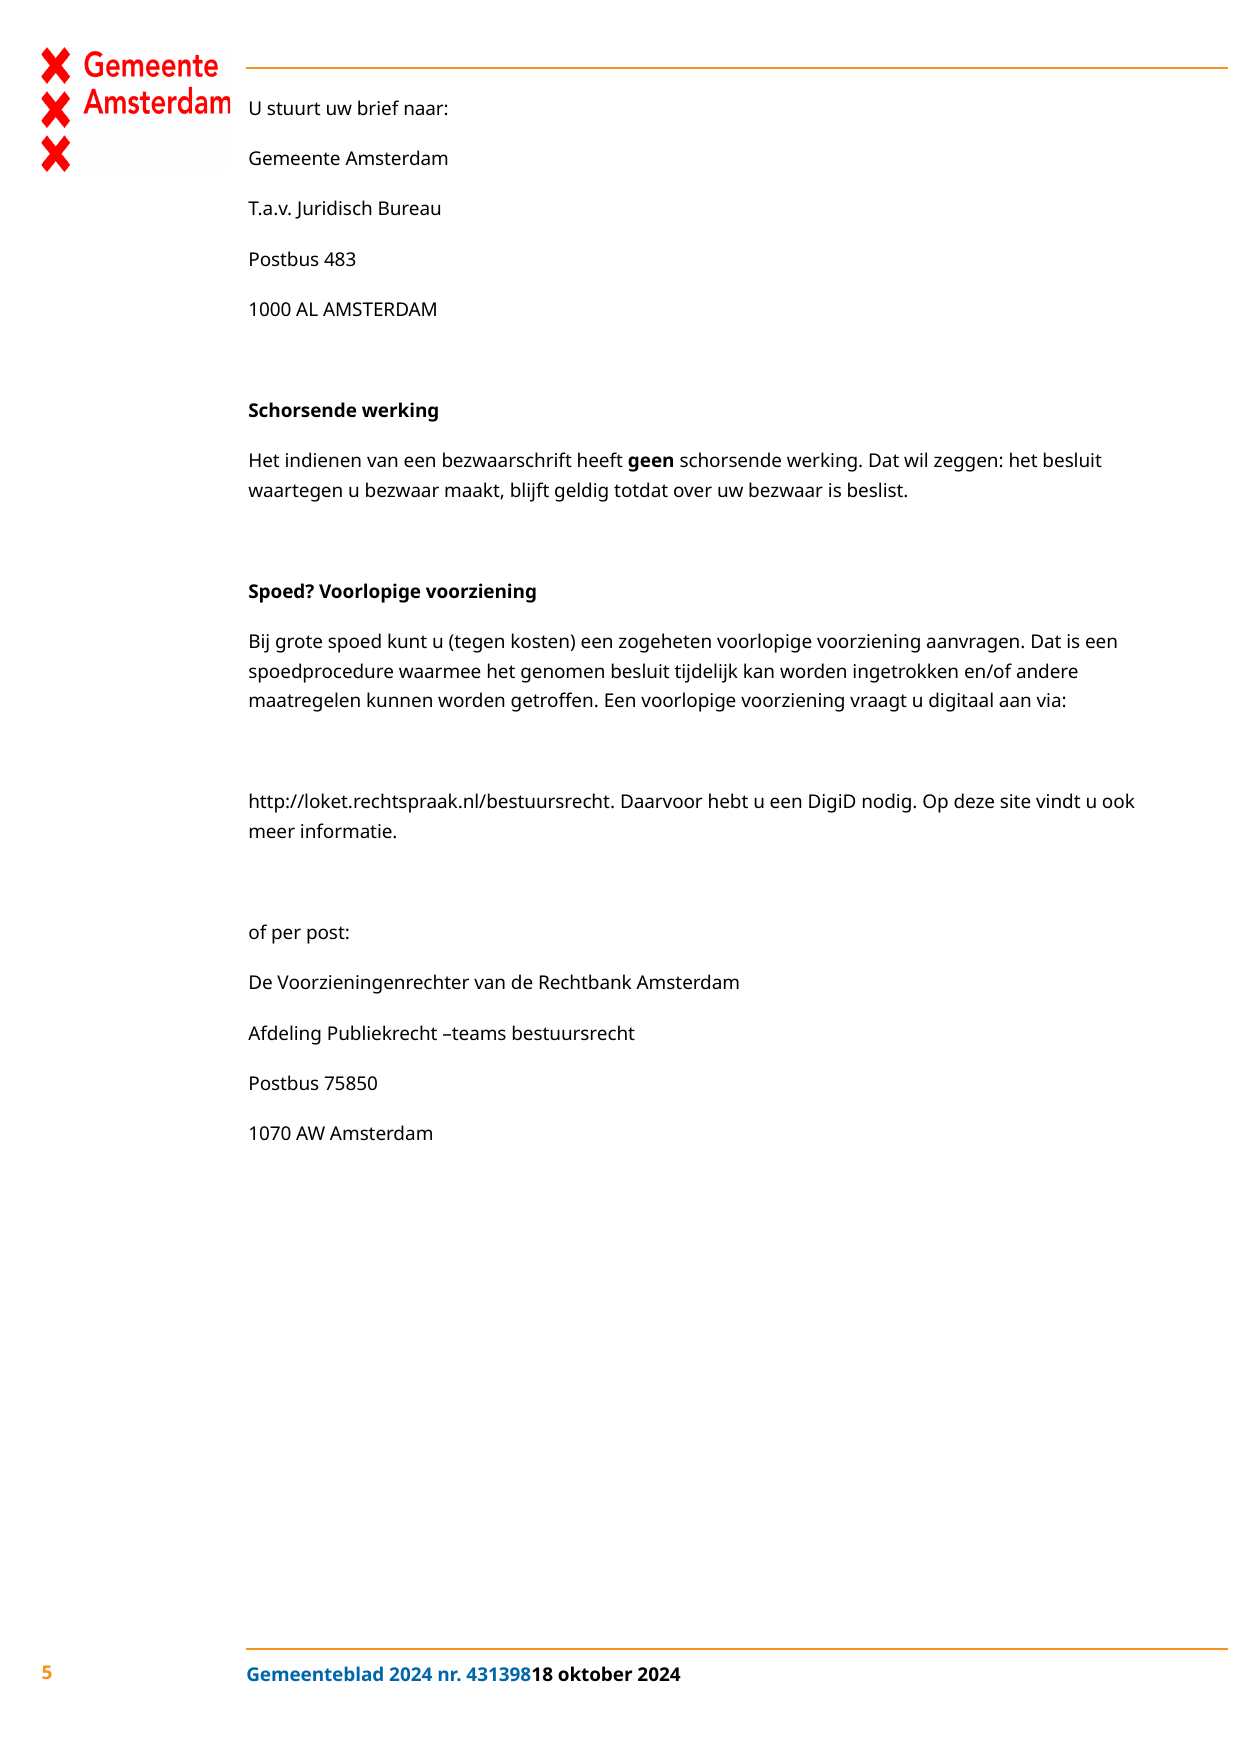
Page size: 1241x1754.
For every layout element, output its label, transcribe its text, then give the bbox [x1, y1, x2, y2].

text 1070 AW Amsterdam [248, 1121, 1152, 1146]
text De Voorzieningenrechter van de Rechtbank Amsterdam [248, 969, 1152, 995]
text Spoed? Voorlopige voorziening [248, 578, 1152, 604]
text of per post: [248, 919, 1152, 945]
picture [41, 47, 231, 172]
text Het indienen van een bezwaarschrift heeft geen schorsende werking. Dat wil zeggen: het besluit waartegen u bezwaar maakt, blijft geldig totdat over uw bezwaar is beslist. [248, 448, 1152, 503]
text Afdeling Publiekrecht –teams bestuursrecht [248, 1020, 1152, 1046]
text Postbus 75850 [248, 1070, 1152, 1096]
text U stuurt uw brief naar: [248, 95, 1152, 121]
text 1000 AL AMSTERDAM [248, 296, 1152, 322]
text Schorsende werking [248, 397, 1152, 423]
text Gemeente Amsterdam [248, 145, 1152, 171]
text Postbus 483 [248, 246, 1152, 272]
text Bij grote spoed kunt u (tegen kosten) een zogeheten voorlopige voorziening aanvragen. Dat is een spoedprocedure waarmee het genomen besluit tijdelijk kan worden ingetrokken en/of andere maatregelen kunnen worden getroffen. Een voorlopige voorziening vraagt u digitaal aan via: [248, 628, 1152, 713]
text T.a.v. Juridisch Bureau [248, 196, 1152, 221]
text http://loket.rechtspraak.nl/bestuursrecht. Daarvoor hebt u een DigiD nodig. Op deze site vindt u ook meer informatie. [248, 788, 1152, 844]
